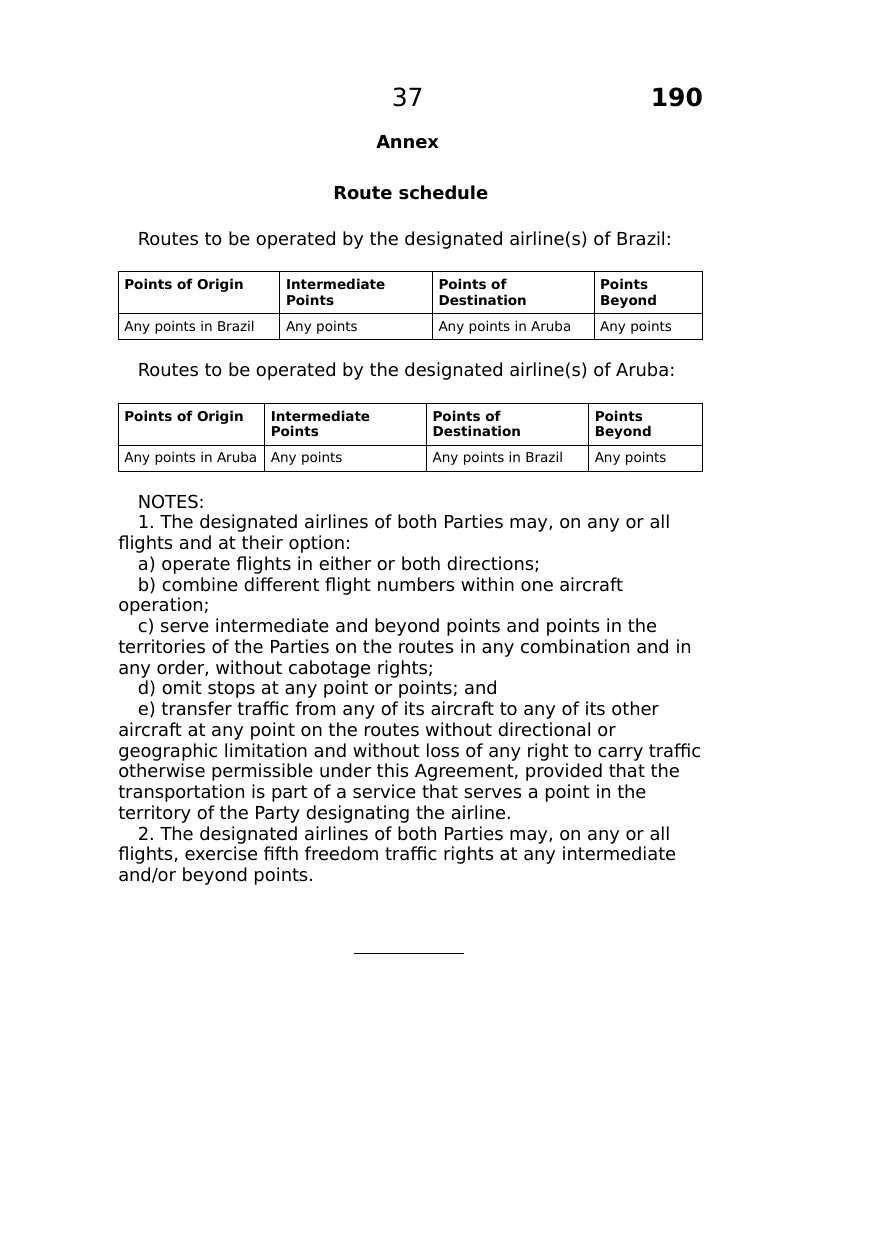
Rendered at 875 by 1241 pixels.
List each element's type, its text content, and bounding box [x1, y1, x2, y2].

table_header Points Beyond [589, 404, 702, 444]
text 2. The designated airlines of both Parties may, on any or all flights, exercise fifth freedom traffic rights at any intermediate and/or beyond points. [118, 823, 703, 886]
table_cell Any points [595, 314, 702, 339]
table_header Points of Origin [119, 404, 264, 444]
table_header Points of Destination [433, 272, 594, 313]
text Routes to be operated by the designated airline(s) of Aruba: [118, 360, 703, 381]
text a) operate flights in either or both directions; [118, 554, 703, 574]
text c) serve intermediate and beyond points and points in the territories of the Parties on the routes in any combination and in any order, without cabotage rights; [118, 616, 703, 678]
table_cell Any points in Brazil [119, 314, 279, 339]
table_cell Any points [265, 446, 426, 471]
text NOTES: [118, 492, 703, 512]
subtitle Route schedule [118, 183, 703, 203]
text e) transfer traffic from any of its aircraft to any of its other aircraft at any point on the routes without directional or geographic limitation and without loss of any right to carry traffic otherwise permissible under this Agreement, provided that the transportation is part of a service that serves a point in the territory of the Party designating the airline. [118, 699, 703, 823]
table_header Points of Destination [427, 404, 588, 444]
table_cell Any points in Brazil [427, 446, 588, 471]
text 1. The designated airlines of both Parties may, on any or all flights and at their option: [118, 512, 703, 554]
table_header Intermediate Points [280, 272, 432, 313]
table_cell Any points [589, 446, 702, 471]
table_cell Any points [280, 314, 432, 339]
table_cell Any points in Aruba [119, 446, 264, 471]
table_header Points Beyond [595, 272, 702, 313]
text d) omit stops at any point or points; and [118, 678, 703, 699]
table_cell Any points in Aruba [433, 314, 594, 339]
subtitle Annex [118, 132, 703, 153]
table_header Points of Origin [119, 272, 279, 313]
table_header Intermediate Points [265, 404, 426, 444]
text b) combine different flight numbers within one aircraft operation; [118, 574, 703, 616]
text Routes to be operated by the designated airline(s) of Brazil: [118, 228, 703, 249]
